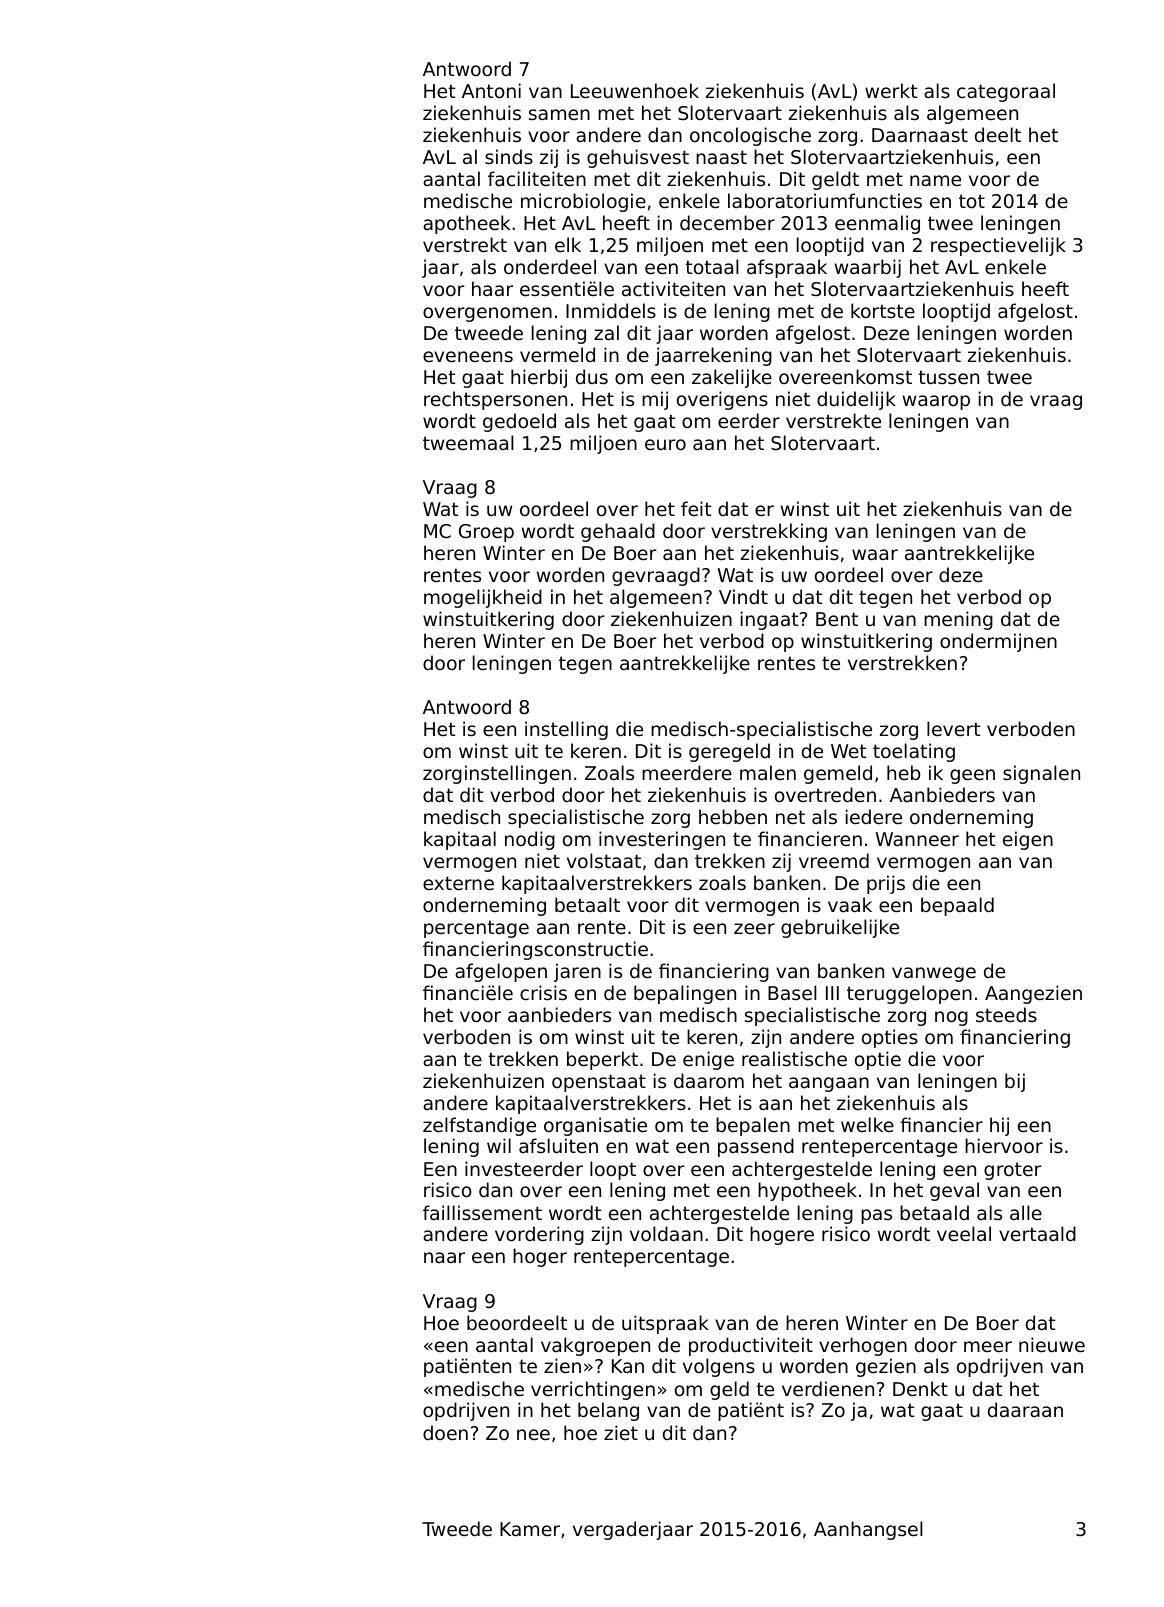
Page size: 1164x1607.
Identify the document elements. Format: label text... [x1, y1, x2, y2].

text Antwoord 8 [422, 697, 1087, 719]
text Wat is uw oordeel over het feit dat er winst uit het ziekenhuis van de MC Groep wordt gehaald door verstrekking van leningen van de heren Winter en De Boer aan het ziekenhuis, waar aantrekkelijke rentes voor worden gevraagd? Wat is uw oordeel over deze mogelijkheid in het algemeen? Vindt u dat dit tegen het verbod op winstuitkering door ziekenhuizen ingaat? Bent u van mening dat de heren Winter en De Boer het verbod op winstuitkering ondermijnen door leningen tegen aantrekkelijke rentes te verstrekken? [422, 499, 1087, 675]
text Het Antoni van Leeuwenhoek ziekenhuis (AvL) werkt als categoraal ziekenhuis samen met het Slotervaart ziekenhuis als algemeen ziekenhuis voor andere dan oncologische zorg. Daarnaast deelt het AvL al sinds zij is gehuisvest naast het Slotervaartziekenhuis, een aantal faciliteiten met dit ziekenhuis. Dit geldt met name voor de medische microbiologie, enkele laboratoriumfuncties en tot 2014 de apotheek. Het AvL heeft in december 2013 eenmalig twee leningen verstrekt van elk 1,25 miljoen met een looptijd van 2 respectievelijk 3 jaar, als onderdeel van een totaal afspraak waarbij het AvL enkele voor haar essentiële activiteiten van het Slotervaartziekenhuis heeft overgenomen. Inmiddels is de lening met de kortste looptijd afgelost. De tweede lening zal dit jaar worden afgelost. Deze leningen worden eveneens vermeld in de jaarrekening van het Slotervaart ziekenhuis. Het gaat hierbij dus om een zakelijke overeenkomst tussen twee rechtspersonen. Het is mij overigens niet duidelijk waarop in de vraag wordt gedoeld als het gaat om eerder verstrekte leningen van tweemaal 1,25 miljoen euro aan het Slotervaart. [422, 81, 1087, 455]
text Vraag 8 [422, 477, 1087, 499]
text Antwoord 7 [422, 59, 1087, 81]
text Het is een instelling die medisch-specialistische zorg levert verboden om winst uit te keren. Dit is geregeld in de Wet toelating zorginstellingen. Zoals meerdere malen gemeld, heb ik geen signalen dat dit verbod door het ziekenhuis is overtreden. Aanbieders van medisch specialistische zorg hebben net als iedere onderneming kapitaal nodig om investeringen te financieren. Wanneer het eigen vermogen niet volstaat, dan trekken zij vreemd vermogen aan van externe kapitaalverstrekkers zoals banken. De prijs die een onderneming betaalt voor dit vermogen is vaak een bepaald percentage aan rente. Dit is een zeer gebruikelijke financieringsconstructie. [422, 719, 1087, 961]
text Vraag 9 [422, 1291, 1087, 1312]
text De afgelopen jaren is de financiering van banken vanwege de financiële crisis en de bepalingen in Basel III teruggelopen. Aangezien het voor aanbieders van medisch specialistische zorg nog steeds verboden is om winst uit te keren, zijn andere opties om financiering aan te trekken beperkt. De enige realistische optie die voor ziekenhuizen openstaat is daarom het aangaan van leningen bij andere kapitaalverstrekkers. Het is aan het ziekenhuis als zelfstandige organisatie om te bepalen met welke financier hij een lening wil afsluiten en wat een passend rentepercentage hiervoor is. Een investeerder loopt over een achtergestelde lening een groter risico dan over een lening met een hypotheek. In het geval van een faillissement wordt een achtergestelde lening pas betaald als alle andere vordering zijn voldaan. Dit hogere risico wordt veelal vertaald naar een hoger rentepercentage. [422, 961, 1087, 1268]
text Hoe beoordeelt u de uitspraak van de heren Winter en De Boer dat «een aantal vakgroepen de productiviteit verhogen door meer nieuwe patiënten te zien»? Kan dit volgens u worden gezien als opdrijven van «medische verrichtingen» om geld te verdienen? Denkt u dat het opdrijven in het belang van de patiënt is? Zo ja, wat gaat u daaraan doen? Zo nee, hoe ziet u dit dan? [422, 1312, 1087, 1444]
